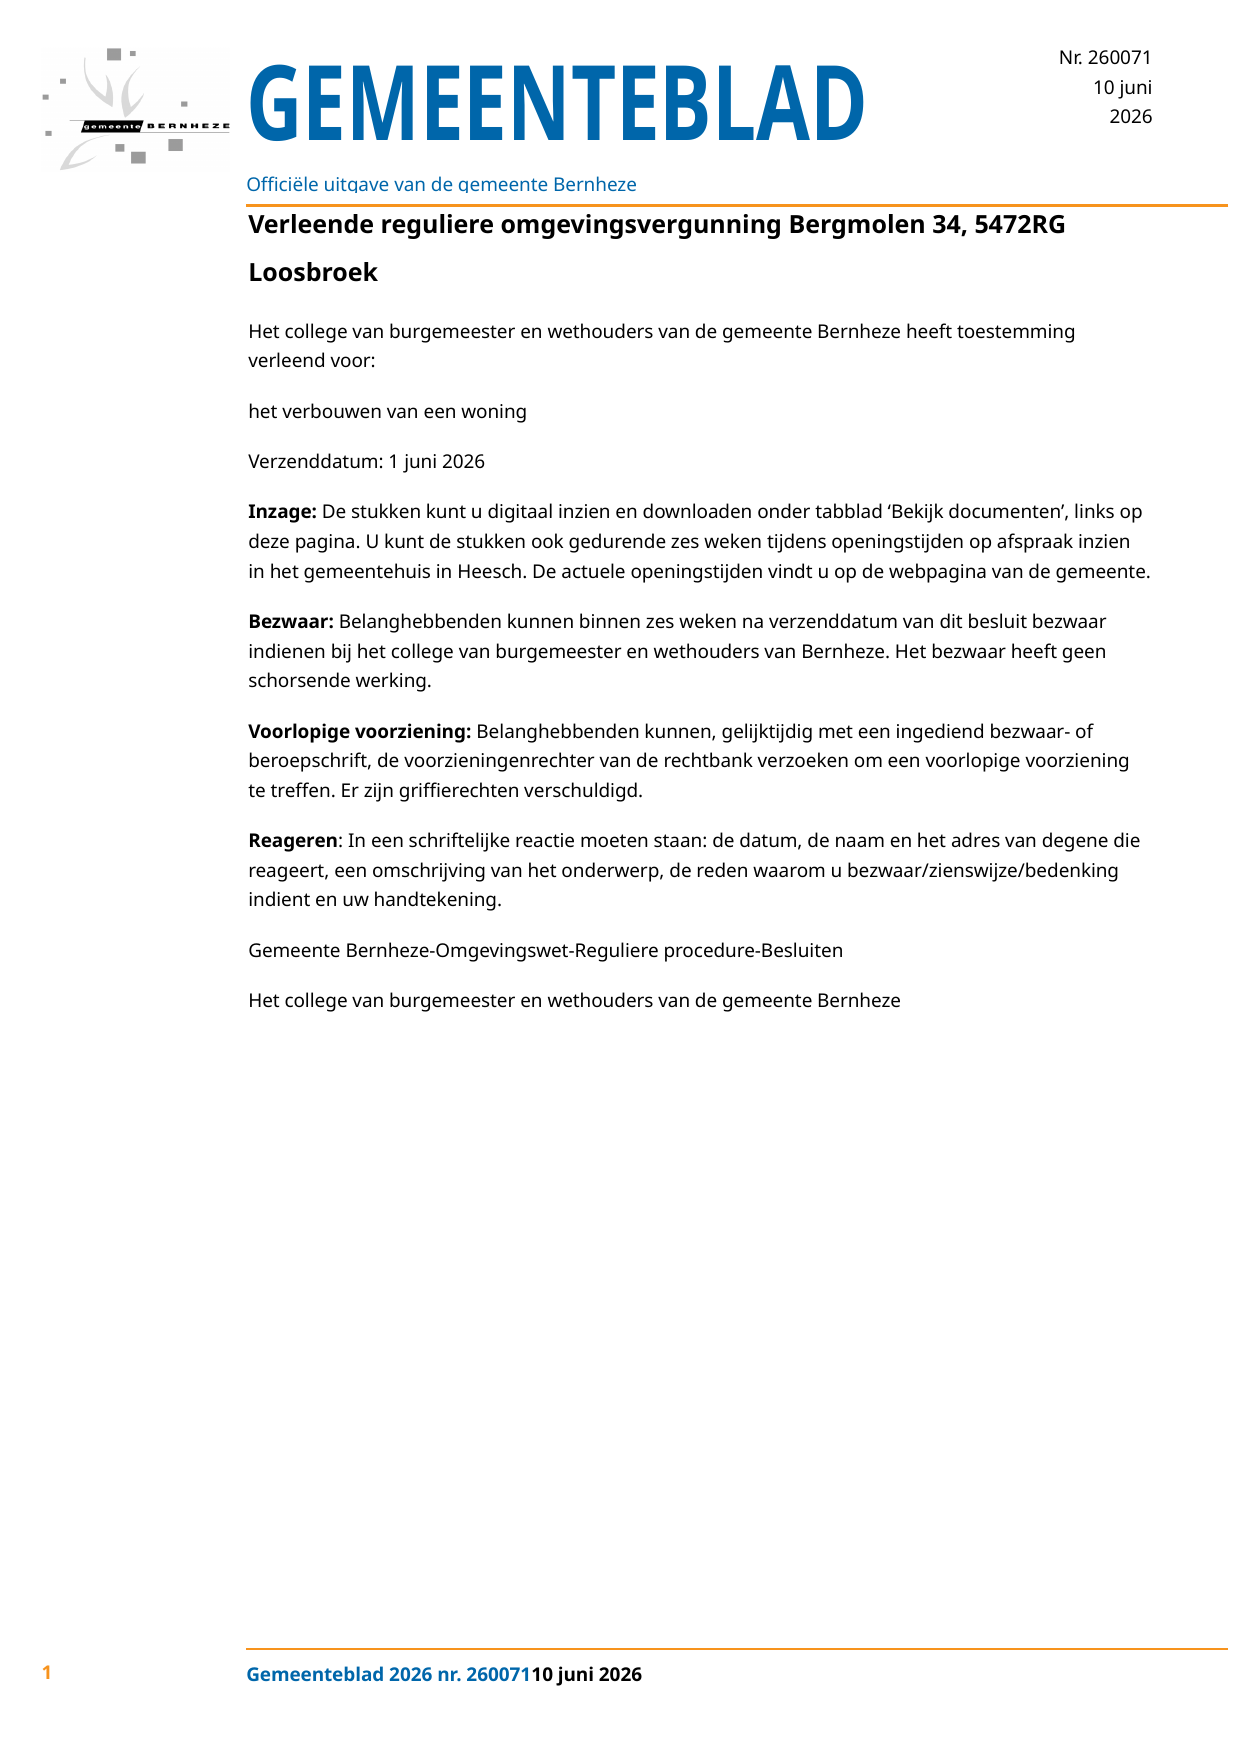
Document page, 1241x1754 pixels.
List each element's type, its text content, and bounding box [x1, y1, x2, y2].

text Inzage: De stukken kunt u digitaal inzien en downloaden onder tabblad ‘Bekijk documenten’, links op deze pagina. U kunt de stukken ook gedurende zes weken tijdens openingstijden op afspraak inzien in het gemeentehuis in Heesch. De actuele openingstijden vindt u op de webpagina van de gemeente. [248, 499, 1152, 584]
text Gemeente Bernheze-Omgevingswet-Reguliere procedure-Besluiten [248, 937, 1152, 963]
text Voorlopige voorziening: Belanghebbenden kunnen, gelijktijdig met een ingediend bezwaar- of beroepschrift, de voorzieningenrechter van de rechtbank verzoeken om een voorlopige voorziening te treffen. Er zijn griffierechten verschuldigd. [248, 718, 1152, 803]
text Verleende reguliere omgevingsvergunning Bergmolen 34, 5472RG Loosbroek [248, 207, 1152, 288]
text Het college van burgemeester en wethouders van de gemeente Bernheze [248, 987, 1152, 1013]
picture [41, 47, 231, 172]
text Reageren: In een schriftelijke reactie moeten staan: de datum, de naam en het adres van degene die reageert, een omschrijving van het onderwerp, de reden waarom u bezwaar/zienswijze/bedenking indient en uw handtekening. [248, 827, 1152, 912]
text Het college van burgemeester en wethouders van de gemeente Bernheze heeft toestemming verleend voor: [248, 318, 1152, 373]
text Bezwaar: Belanghebbenden kunnen binnen zes weken na verzenddatum van dit besluit bezwaar indienen bij het college van burgemeester en wethouders van Bernheze. Het bezwaar heeft geen schorsende werking. [248, 608, 1152, 693]
text Verzenddatum: 1 juni 2026 [248, 448, 1152, 474]
text het verbouwen van een woning [248, 398, 1152, 424]
